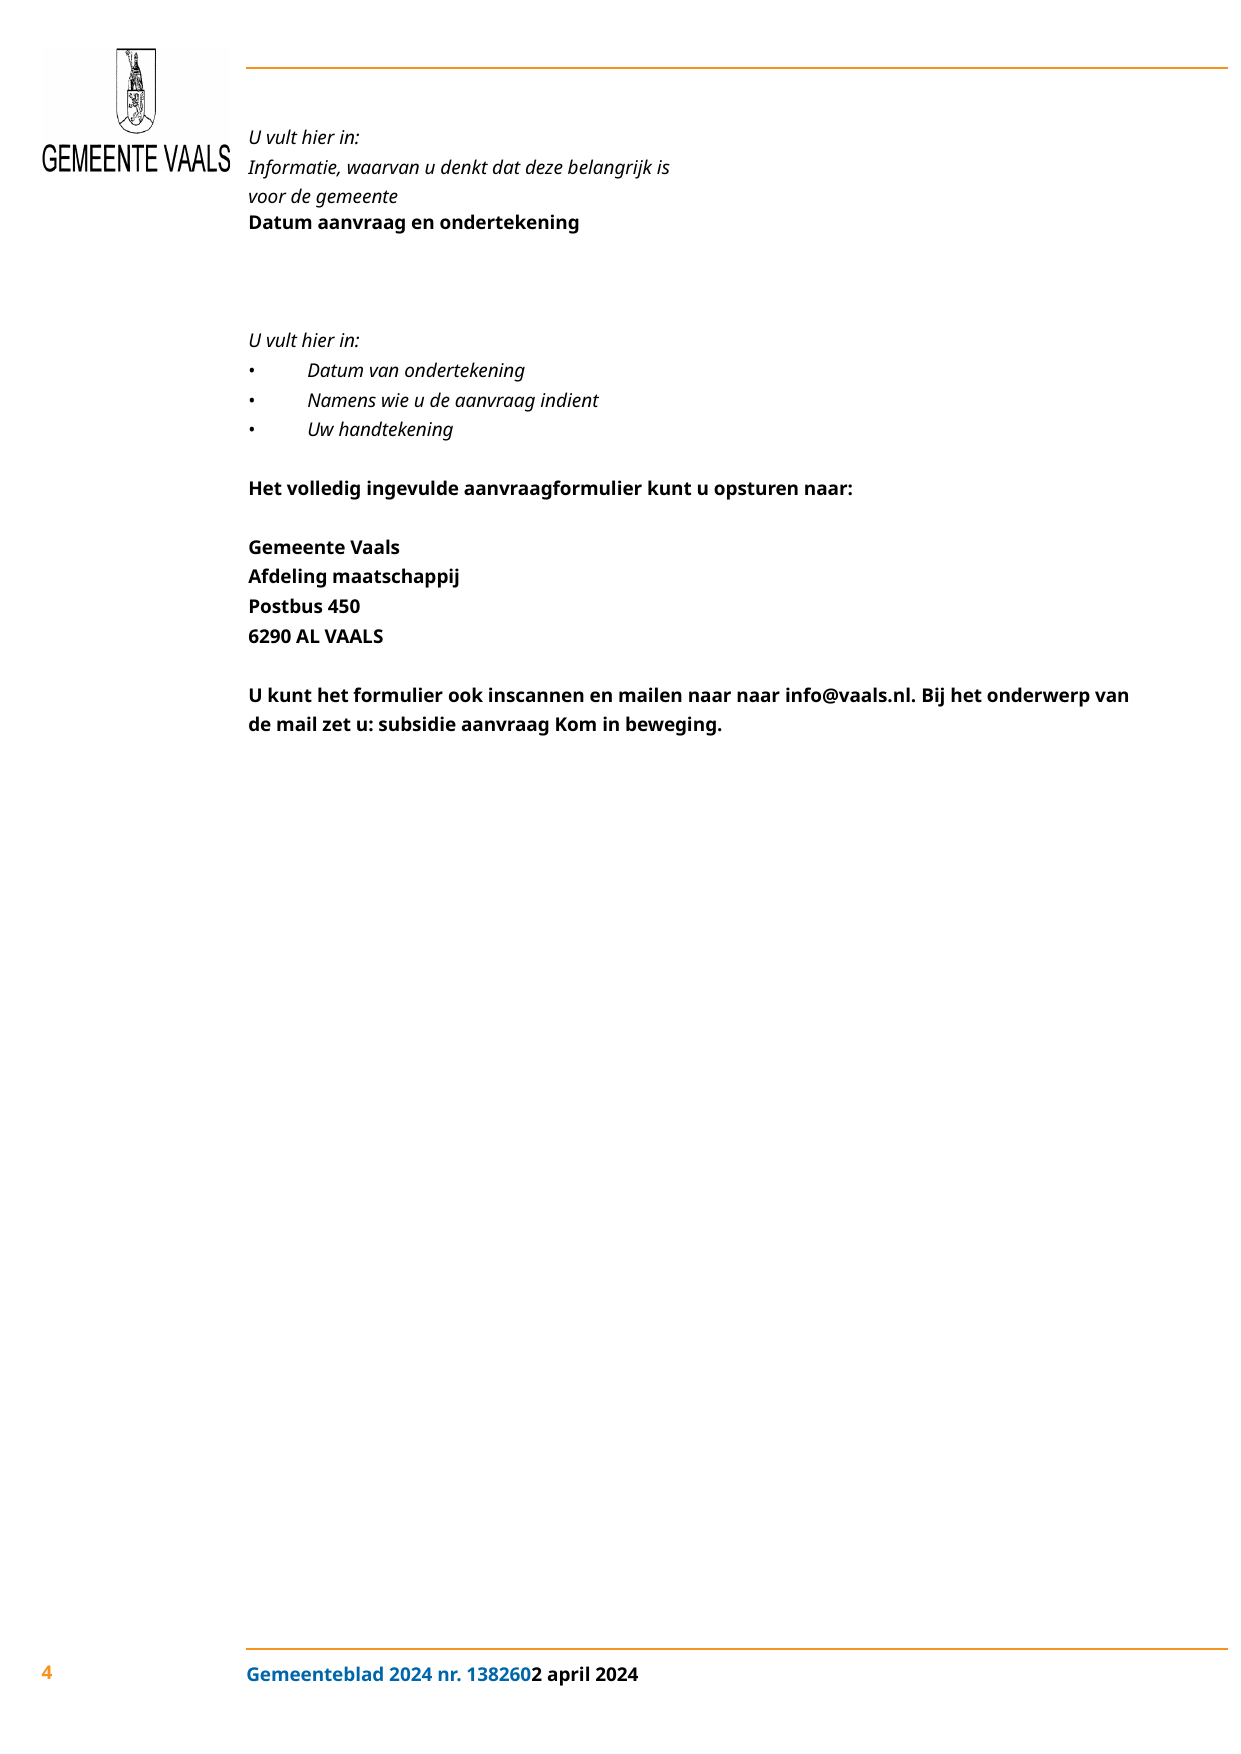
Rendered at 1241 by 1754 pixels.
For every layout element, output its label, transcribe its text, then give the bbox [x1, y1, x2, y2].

table_cell U vult hier in: Informatie, waarvan u denkt dat deze belangrijk is voor de gemeente [248, 95, 700, 209]
table_cell Datum aanvraag en ondertekening U vult hier in: Datum van ondertekening Namens wie u de aanvraag indient Uw handtekening [248, 209, 700, 442]
text Afdeling maatschappij [248, 564, 1152, 589]
text 6290 AL VAALS [248, 623, 1152, 648]
text Het volledig ingevulde aanvraagformulier kunt u opsturen naar: [248, 475, 1152, 501]
text U kunt het formulier ook inscannen en mailen naar naar info@vaals.nl. Bij het onderwerp van de mail zet u: subsidie aanvraag Kom in beweging. [248, 682, 1152, 737]
table_cell [700, 95, 1152, 209]
text Gemeente Vaals [248, 534, 1152, 560]
table_cell [700, 209, 1152, 442]
picture [41, 47, 231, 172]
text Postbus 450 [248, 593, 1152, 619]
